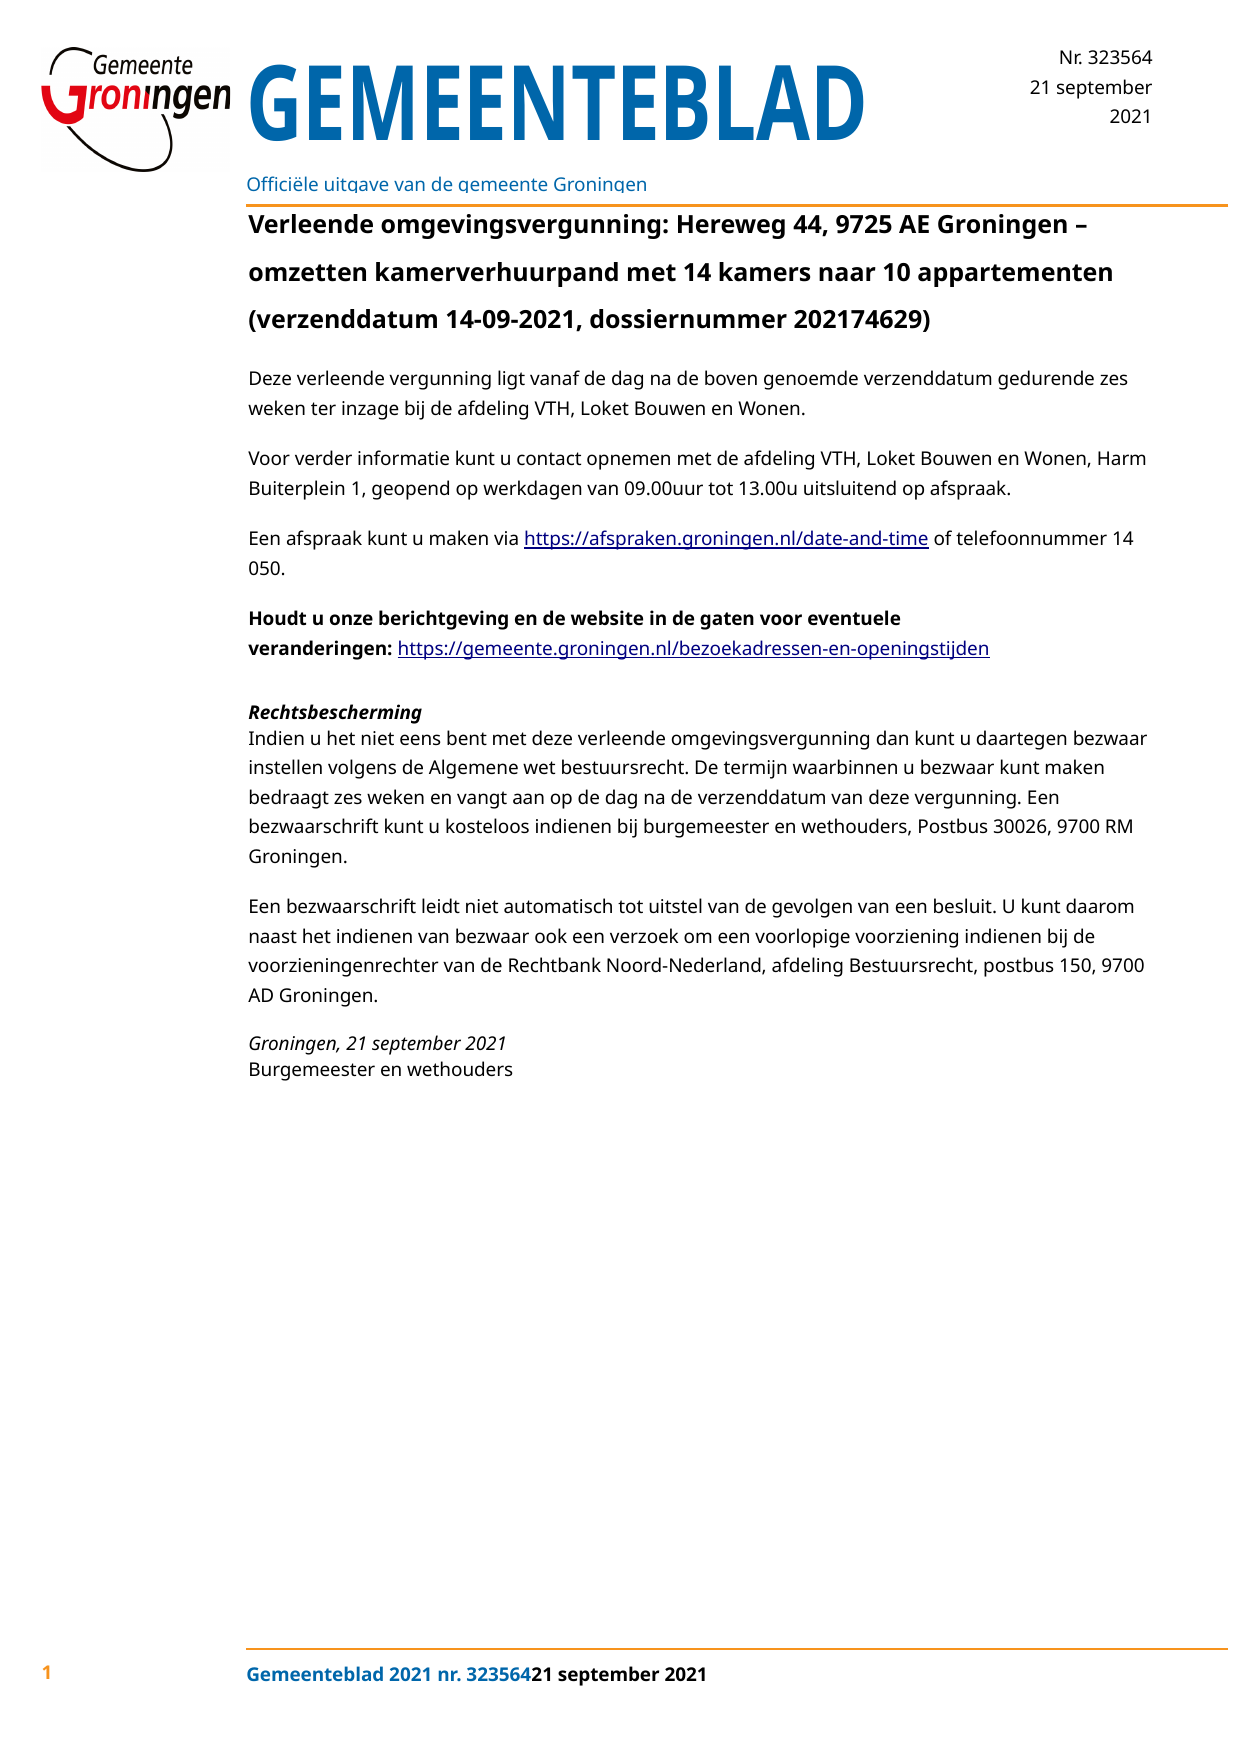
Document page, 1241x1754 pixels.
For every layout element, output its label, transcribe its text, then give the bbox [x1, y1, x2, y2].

text Indien u het niet eens bent met deze verleende omgevingsvergunning dan kunt u daartegen bezwaar instellen volgens de Algemene wet bestuursrecht. De termijn waarbinnen u bezwaar kunt maken bedraagt zes weken en vangt aan op de dag na de verzenddatum van deze vergunning. Een bezwaarschrift kunt u kosteloos indienen bij burgemeester en wethouders, Postbus 30026, 9700 RM Groningen. [248, 725, 1152, 869]
text Rechtsbescherming [248, 699, 1152, 725]
picture [41, 47, 231, 172]
text Voor verder informatie kunt u contact opnemen met de afdeling VTH, Loket Bouwen en Wonen, Harm Buiterplein 1, geopend op werkdagen van 09.00uur tot 13.00u uitsluitend op afspraak. [248, 446, 1152, 501]
text Een afspraak kunt u maken via https://afspraken.groningen.nl/date-and-time of telefoonnummer 14 050. [248, 526, 1152, 581]
text Burgemeester en wethouders [248, 1056, 1152, 1082]
text Houdt u onze berichtgeving en de website in de gaten voor eventuele veranderingen: https://gemeente.groningen.nl/bezoekadressen-en-openingstijden [248, 606, 1152, 661]
text Deze verleende vergunning ligt vanaf de dag na de boven genoemde verzenddatum gedurende zes weken ter inzage bij de afdeling VTH, Loket Bouwen en Wonen. [248, 366, 1152, 421]
text Groningen, 21 september 2021 [248, 1030, 1152, 1056]
text Verleende omgevingsvergunning: Hereweg 44, 9725 AE Groningen – omzetten kamerverhuurpand met 14 kamers naar 10 appartementen (verzenddatum 14-09-2021, dossiernummer 202174629) [248, 207, 1152, 336]
text Een bezwaarschrift leidt niet automatisch tot uitstel van de gevolgen van een besluit. U kunt daarom naast het indienen van bezwaar ook een verzoek om een voorlopige voorziening indienen bij de voorzieningenrechter van de Rechtbank Noord-Nederland, afdeling Bestuursrecht, postbus 150, 9700 AD Groningen. [248, 893, 1152, 1008]
